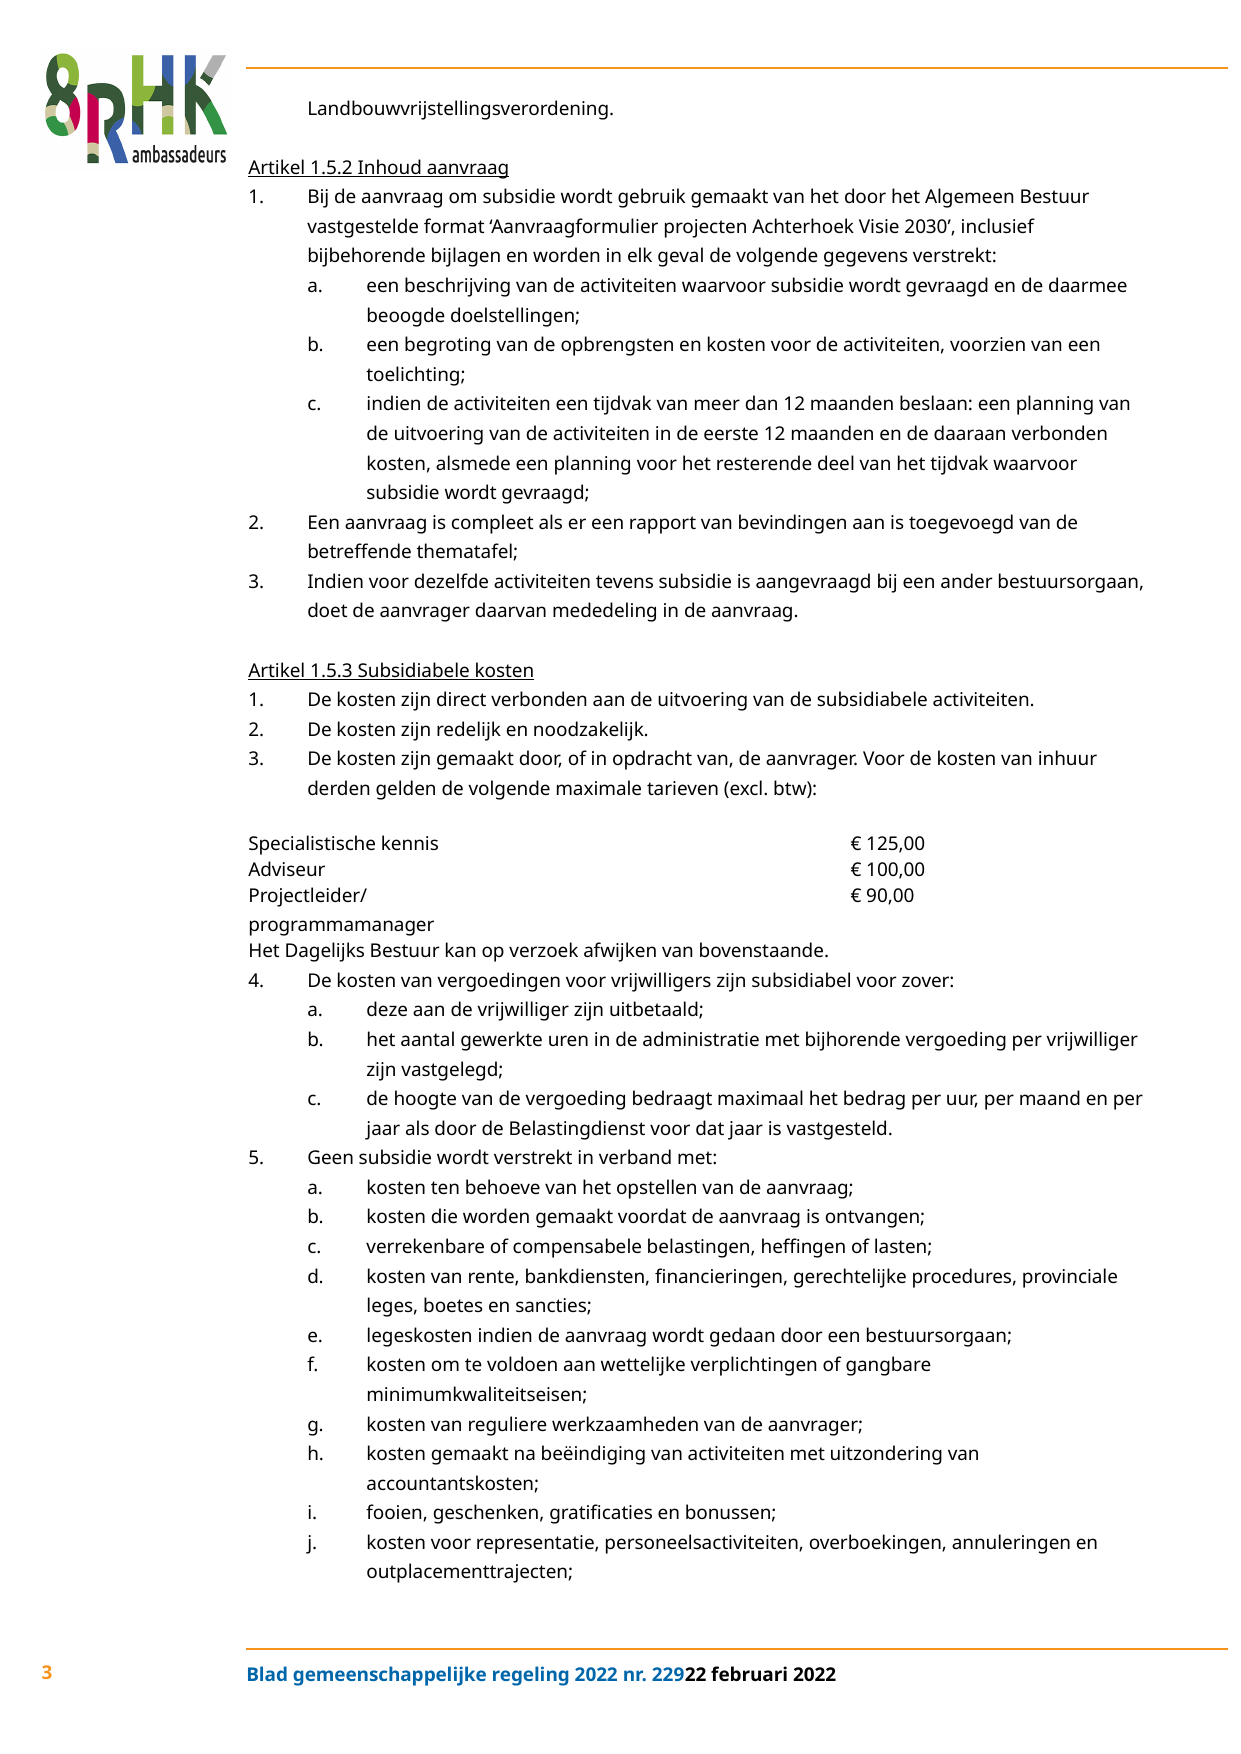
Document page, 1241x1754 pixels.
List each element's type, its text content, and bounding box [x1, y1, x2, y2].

list kosten die worden gemaakt voordat de aanvraag is ontvangen; [307, 1204, 1152, 1229]
picture [41, 47, 231, 172]
list kosten om te voldoen aan wettelijke verplichtingen of gangbare minimumkwaliteitseisen; [307, 1352, 1152, 1407]
list Landbouwvrijstellingsverordening. [248, 95, 1152, 121]
text Artikel 1.5.2 Inhoud aanvraag [248, 154, 1152, 180]
list kosten ten behoeve van het opstellen van de aanvraag; [307, 1174, 1152, 1200]
table_cell € 100,00 [850, 856, 1152, 882]
list Indien voor dezelfde activiteiten tevens subsidie is aangevraagd bij een ander bestuursorgaan, doet de aanvrager daarvan mededeling in de aanvraag. [248, 568, 1152, 623]
table_header € 125,00 [850, 831, 1152, 856]
table_cell € 90,00 [850, 882, 1152, 937]
list kosten voor representatie, personeelsactiviteiten, overboekingen, annuleringen en outplacementtrajecten; [307, 1529, 1152, 1584]
list De kosten zijn gemaakt door, of in opdracht van, de aanvrager. Voor de kosten van inhuur derden gelden de volgende maximale tarieven (excl. btw): [248, 746, 1152, 801]
list Een aanvraag is compleet als er een rapport van bevindingen aan is toegevoegd van de betreffende thematafel; [248, 509, 1152, 564]
list een beschrijving van de activiteiten waarvoor subsidie wordt gevraagd en de daarmee beoogde doelstellingen; [307, 272, 1152, 328]
list de hoogte van de vergoeding bedraagt maximaal het bedrag per uur, per maand en per jaar als door de Belastingdienst voor dat jaar is vastgesteld. [307, 1085, 1152, 1141]
table_header [549, 831, 850, 856]
list De kosten zijn redelijk en noodzakelijk. [248, 716, 1152, 742]
table_cell Projectleider/programmamanager [248, 882, 549, 937]
text Artikel 1.5.3 Subsidiabele kosten [248, 657, 1152, 683]
list het aantal gewerkte uren in de administratie met bijhorende vergoeding per vrijwilliger zijn vastgelegd; [307, 1026, 1152, 1082]
list deze aan de vrijwilliger zijn uitbetaald; [307, 997, 1152, 1022]
table_header Specialistische kennis [248, 831, 549, 856]
list Geen subsidie wordt verstrekt in verband met: [248, 1144, 1152, 1170]
list verrekenbare of compensabele belastingen, heffingen of lasten; [307, 1233, 1152, 1259]
list De kosten zijn direct verbonden aan de uitvoering van de subsidiabele activiteiten. [248, 686, 1152, 712]
list kosten gemaakt na beëindiging van activiteiten met uitzondering van accountantskosten; [307, 1440, 1152, 1496]
table_cell [549, 882, 850, 937]
list een begroting van de opbrengsten en kosten voor de activiteiten, voorzien van een toelichting; [307, 331, 1152, 387]
list kosten van rente, bankdiensten, financieringen, gerechtelijke procedures, provinciale leges, boetes en sancties; [307, 1263, 1152, 1318]
list kosten van reguliere werkzaamheden van de aanvrager; [307, 1411, 1152, 1437]
text Het Dagelijks Bestuur kan op verzoek afwijken van bovenstaande. [248, 937, 1152, 963]
table_cell Adviseur [248, 856, 850, 882]
list De kosten van vergoedingen voor vrijwilligers zijn subsidiabel voor zover: [248, 967, 1152, 993]
list indien de activiteiten een tijdvak van meer dan 12 maanden beslaan: een planning van de uitvoering van de activiteiten in de eerste 12 maanden en de daaraan verbonden kosten, alsmede een planning voor het resterende deel van het tijdvak waarvoor subsidie wordt gevraagd; [307, 391, 1152, 505]
list Bij de aanvraag om subsidie wordt gebruik gemaakt van het door het Algemeen Bestuur vastgestelde format ‘Aanvraagformulier projecten Achterhoek Visie 2030’, inclusief bijbehorende bijlagen en worden in elk geval de volgende gegevens verstrekt: [248, 183, 1152, 268]
list legeskosten indien de aanvraag wordt gedaan door een bestuursorgaan; [307, 1322, 1152, 1348]
list fooien, geschenken, gratificaties en bonussen; [307, 1499, 1152, 1525]
